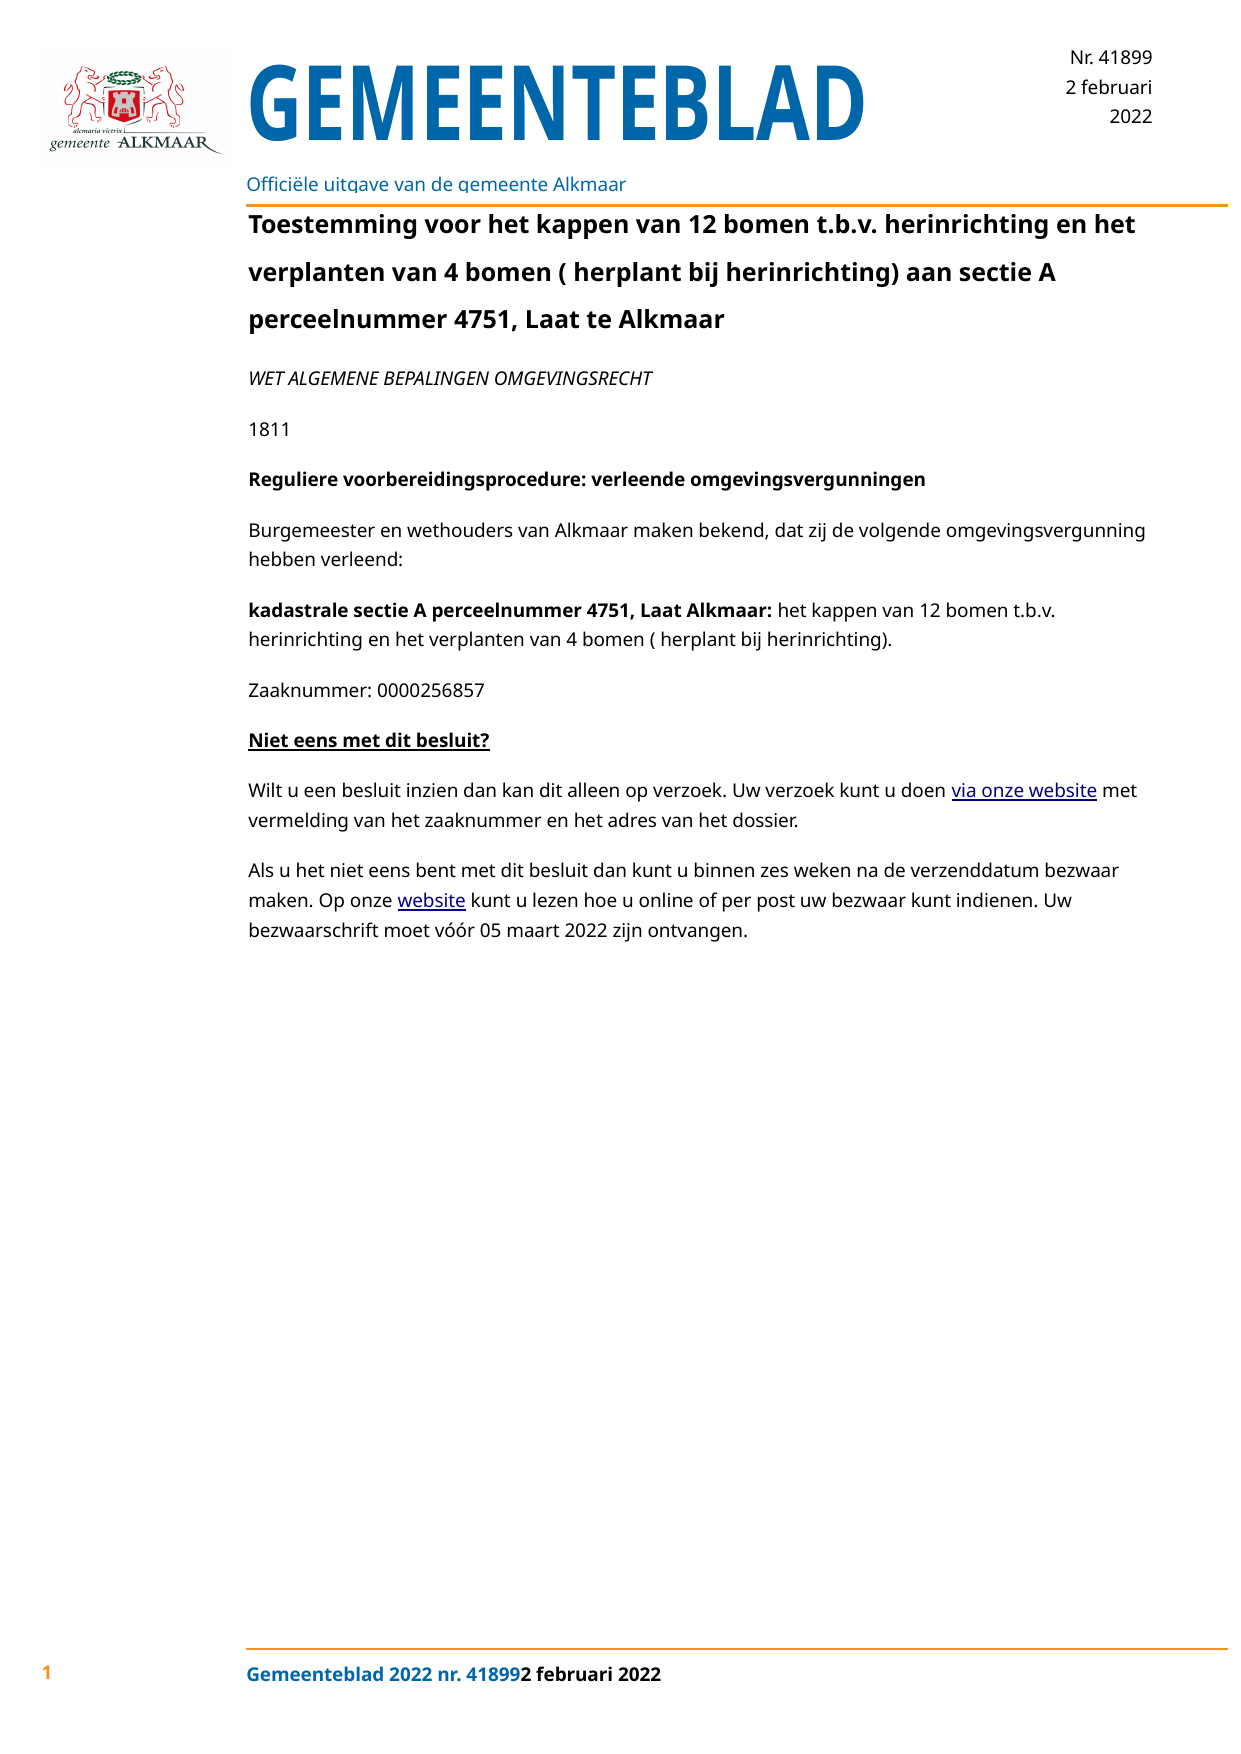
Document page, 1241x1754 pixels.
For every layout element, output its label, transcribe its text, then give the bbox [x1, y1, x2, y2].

picture [41, 47, 231, 172]
text 1811 [248, 416, 1152, 442]
text Burgemeester en wethouders van Alkmaar maken bekend, dat zij de volgende omgevingsvergunning hebben verleend: [248, 517, 1152, 572]
text Reguliere voorbereidingsprocedure: verleende omgevingsvergunningen [248, 466, 1152, 492]
text Wilt u een besluit inzien dan kan dit alleen op verzoek. Uw verzoek kunt u doen via onze website met vermelding van het zaaknummer en het adres van het dossier. [248, 778, 1152, 833]
text Als u het niet eens bent met dit besluit dan kunt u binnen zes weken na de verzenddatum bezwaar maken. Op onze website kunt u lezen hoe u online of per post uw bezwaar kunt indienen. Uw bezwaarschrift moet vóór 05 maart 2022 zijn ontvangen. [248, 858, 1152, 942]
text Toestemming voor het kappen van 12 bomen t.b.v. herinrichting en het verplanten van 4 bomen ( herplant bij herinrichting) aan sectie A perceelnummer 4751, Laat te Alkmaar [248, 207, 1152, 336]
text kadastrale sectie A perceelnummer 4751, Laat Alkmaar: het kappen van 12 bomen t.b.v. herinrichting en het verplanten van 4 bomen ( herplant bij herinrichting). [248, 597, 1152, 652]
text Niet eens met dit besluit? [248, 727, 1152, 753]
text Zaaknummer: 0000256857 [248, 677, 1152, 702]
text WET ALGEMENE BEPALINGEN OMGEVINGSRECHT [248, 366, 1152, 391]
